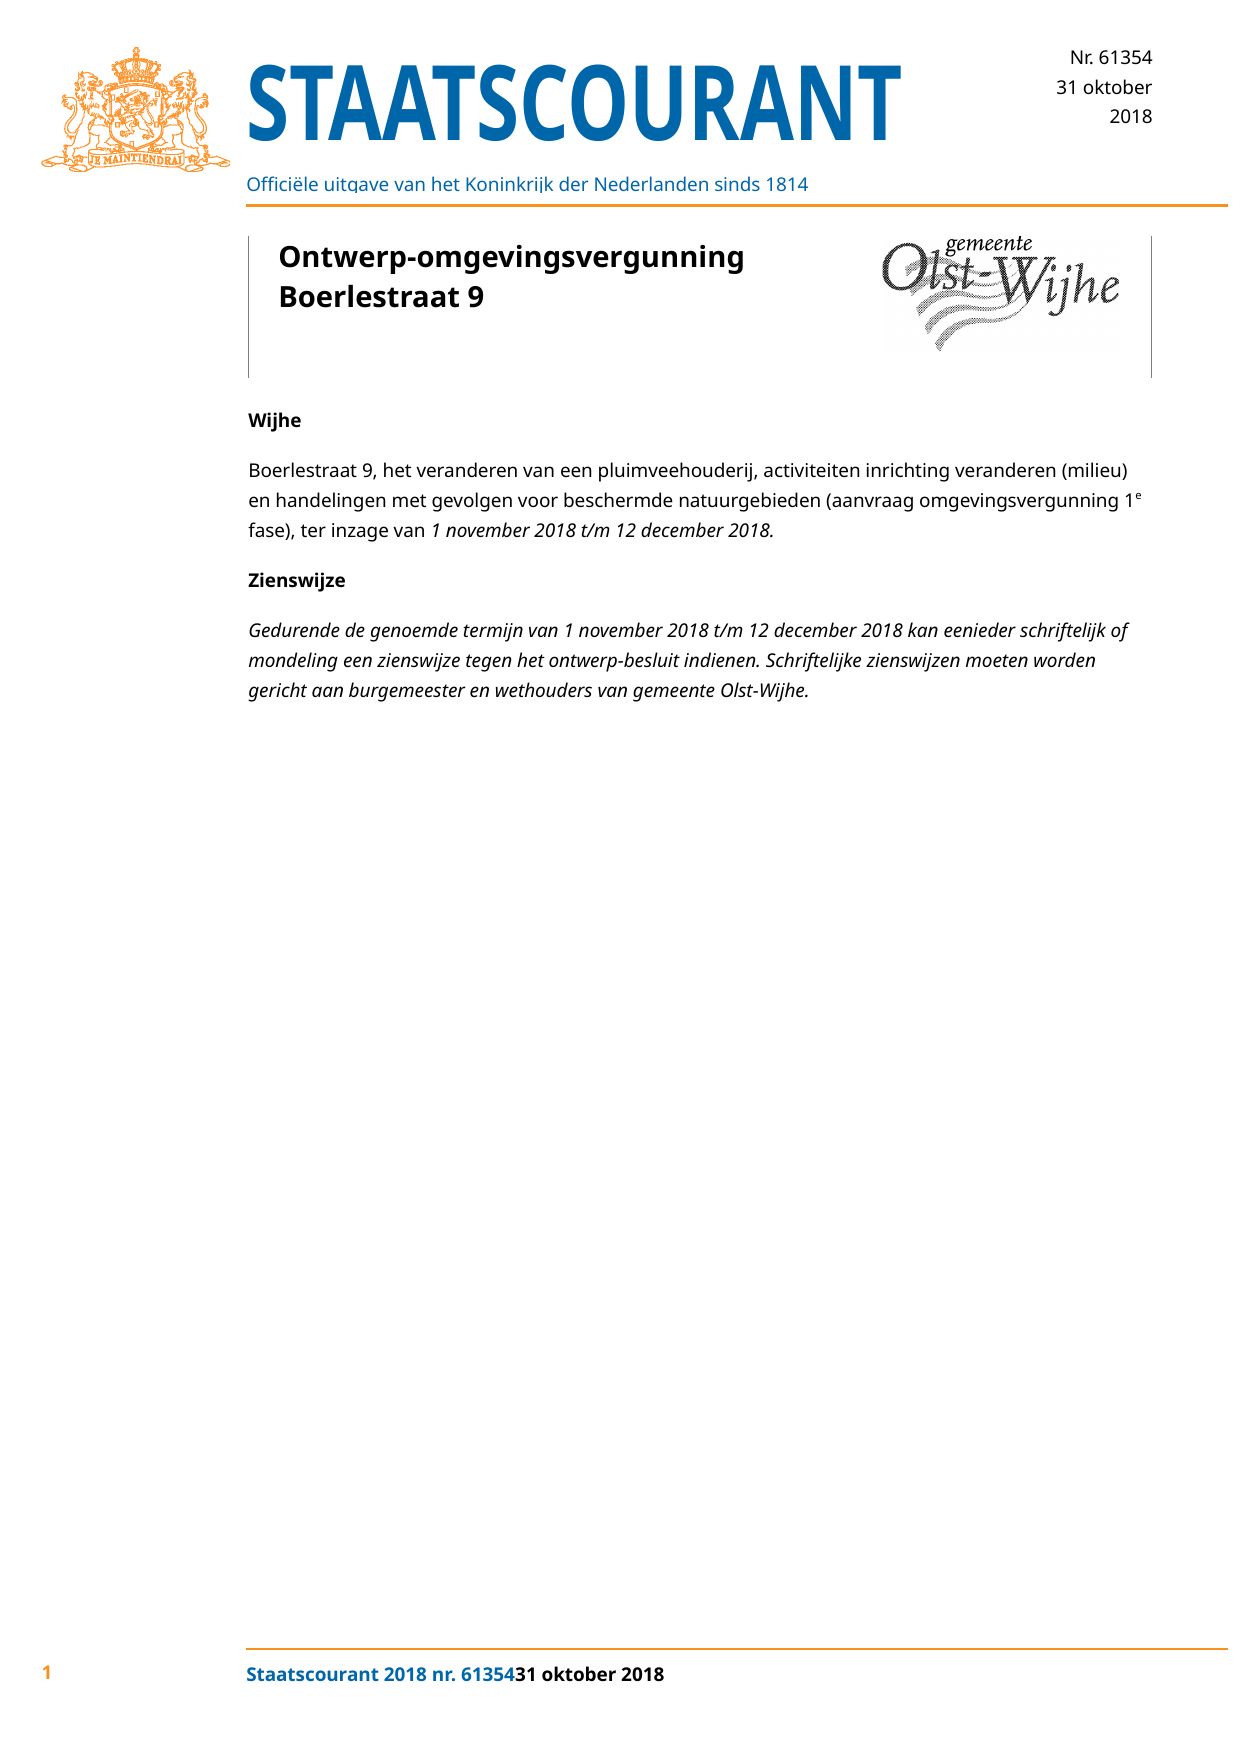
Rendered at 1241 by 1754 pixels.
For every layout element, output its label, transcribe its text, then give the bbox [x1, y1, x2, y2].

text Gedurende de genoemde termijn van 1 november 2018 t/m 12 december 2018 kan eenieder schriftelijk of mondeling een zienswijze tegen het ontwerp-besluit indienen. Schriftelijke zienswijzen moeten worden gericht aan burgemeester en wethouders van gemeente Olst-Wijhe. [248, 618, 1152, 702]
picture [882, 236, 1119, 352]
picture [41, 47, 231, 172]
table_header [850, 236, 1151, 378]
table_header Ontwerp-omgevingsvergunning Boerlestraat 9 [249, 236, 850, 378]
text Zienswijze [248, 567, 1152, 593]
text Wijhe [248, 407, 1152, 433]
text Boerlestraat 9, het veranderen van een pluimveehouderij, activiteiten inrichting veranderen (milieu) en handelingen met gevolgen voor beschermde natuurgebieden (aanvraag omgevingsvergunning 1e fase), ter inzage van 1 november 2018 t/m 12 december 2018. [248, 458, 1152, 542]
